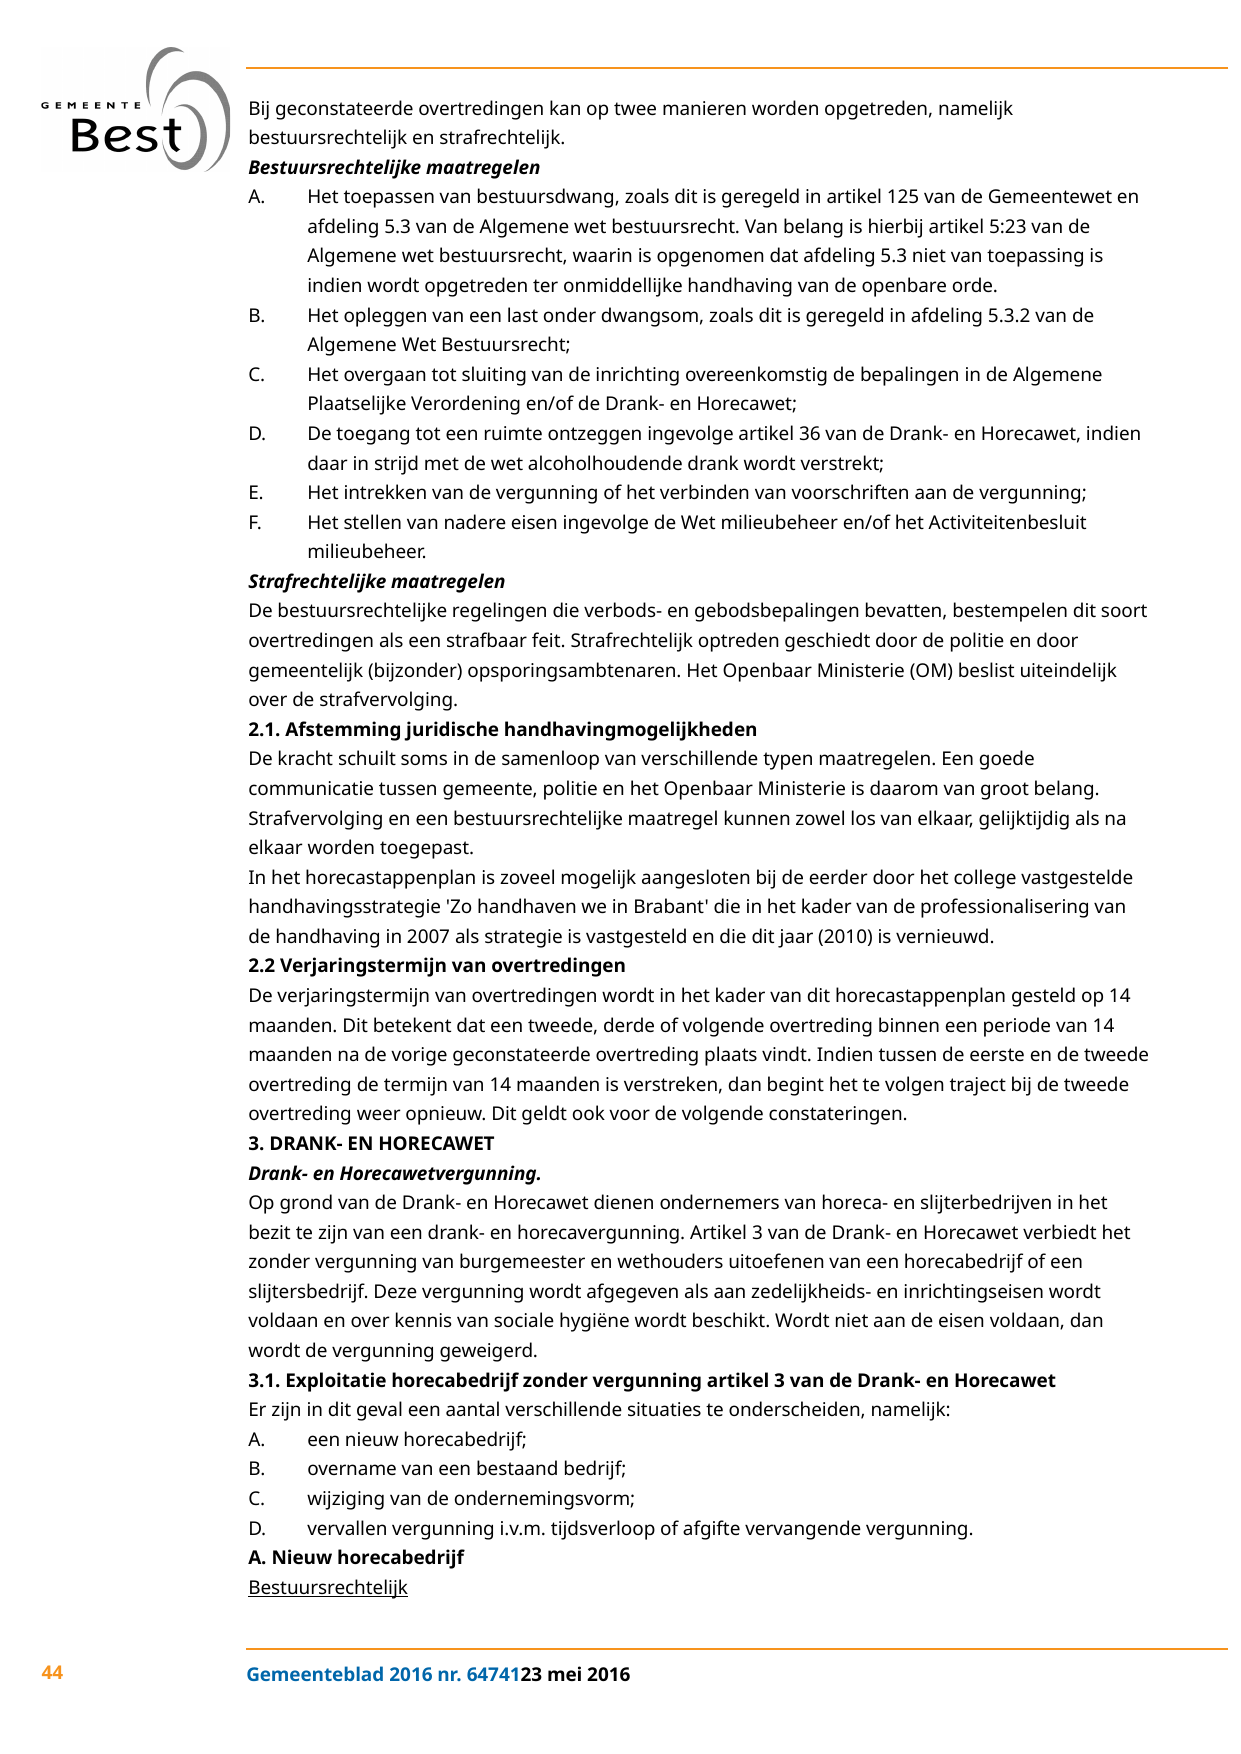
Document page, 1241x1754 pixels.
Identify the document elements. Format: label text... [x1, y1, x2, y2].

text De kracht schuilt soms in de samenloop van verschillende typen maatregelen. Een goede communicatie tussen gemeente, politie en het Openbaar Ministerie is daarom van groot belang. Strafvervolging en een bestuursrechtelijke maatregel kunnen zowel los van elkaar, gelijktijdig als na elkaar worden toegepast. [248, 746, 1152, 860]
text 3.1. Exploitatie horecabedrijf zonder vergunning artikel 3 van de Drank- en Horecawet [248, 1367, 1152, 1393]
list een nieuw horecabedrijf; [248, 1426, 1152, 1452]
list wijziging van de ondernemingsvorm; [248, 1485, 1152, 1511]
text De verjaringstermijn van overtredingen wordt in het kader van dit horecastappenplan gesteld op 14 maanden. Dit betekent dat een tweede, derde of volgende overtreding binnen een periode van 14 maanden na de vorige geconstateerde overtreding plaats vindt. Indien tussen de eerste en de tweede overtreding de termijn van 14 maanden is verstreken, dan begint het te volgen traject bij de tweede overtreding weer opnieuw. Dit geldt ook voor de volgende constateringen. [248, 982, 1152, 1126]
text Bestuursrechtelijke maatregelen [248, 154, 1152, 180]
text 2.2 Verjaringstermijn van overtredingen [248, 953, 1152, 978]
text Bestuursrechtelijk [248, 1574, 1152, 1600]
text 3. DRANK- EN HORECAWET [248, 1130, 1152, 1156]
picture [41, 47, 231, 172]
list Het intrekken van de vergunning of het verbinden van voorschriften aan de vergunning; [248, 479, 1152, 505]
text In het horecastappenplan is zoveel mogelijk aangesloten bij de eerder door het college vastgestelde handhavingsstrategie 'Zo handhaven we in Brabant' die in het kader van de professionalisering van de handhaving in 2007 als strategie is vastgesteld en die dit jaar (2010) is vernieuwd. [248, 864, 1152, 949]
list De toegang tot een ruimte ontzeggen ingevolge artikel 36 van de Drank- en Horecawet, indien daar in strijd met de wet alcoholhoudende drank wordt verstrekt; [248, 420, 1152, 476]
list Het toepassen van bestuursdwang, zoals dit is geregeld in artikel 125 van de Gemeentewet en afdeling 5.3 van de Algemene wet bestuursrecht. Van belang is hierbij artikel 5:23 van de Algemene wet bestuursrecht, waarin is opgenomen dat afdeling 5.3 niet van toepassing is indien wordt opgetreden ter onmiddellijke handhaving van de openbare orde. [248, 183, 1152, 298]
text Drank- en Horecawetvergunning. [248, 1160, 1152, 1186]
text Er zijn in dit geval een aantal verschillende situaties te onderscheiden, namelijk: [248, 1396, 1152, 1422]
text Strafrechtelijke maatregelen [248, 568, 1152, 594]
text Bij geconstateerde overtredingen kan op twee manieren worden opgetreden, namelijk bestuursrechtelijk en strafrechtelijk. [248, 95, 1152, 150]
list Het stellen van nadere eisen ingevolge de Wet milieubeheer en/of het Activiteitenbesluit milieubeheer. [248, 509, 1152, 564]
list overname van een bestaand bedrijf; [248, 1456, 1152, 1481]
text De bestuursrechtelijke regelingen die verbods- en gebodsbepalingen bevatten, bestempelen dit soort overtredingen als een strafbaar feit. Strafrechtelijk optreden geschiedt door de politie en door gemeentelijk (bijzonder) opsporingsambtenaren. Het Openbaar Ministerie (OM) beslist uiteindelijk over de strafvervolging. [248, 598, 1152, 712]
text A. Nieuw horecabedrijf [248, 1544, 1152, 1570]
text Op grond van de Drank- en Horecawet dienen ondernemers van horeca- en slijterbedrijven in het bezit te zijn van een drank- en horecavergunning. Artikel 3 van de Drank- en Horecawet verbiedt het zonder vergunning van burgemeester en wethouders uitoefenen van een horecabedrijf of een slijtersbedrijf. Deze vergunning wordt afgegeven als aan zedelijkheids- en inrichtingseisen wordt voldaan en over kennis van sociale hygiëne wordt beschikt. Wordt niet aan de eisen voldaan, dan wordt de vergunning geweigerd. [248, 1189, 1152, 1363]
text 2.1. Afstemming juridische handhavingmogelijkheden [248, 716, 1152, 742]
list Het opleggen van een last onder dwangsom, zoals dit is geregeld in afdeling 5.3.2 van de Algemene Wet Bestuursrecht; [248, 302, 1152, 357]
list vervallen vergunning i.v.m. tijdsverloop of afgifte vervangende vergunning. [248, 1515, 1152, 1541]
list Het overgaan tot sluiting van de inrichting overeenkomstig de bepalingen in de Algemene Plaatselijke Verordening en/of de Drank- en Horecawet; [248, 361, 1152, 416]
